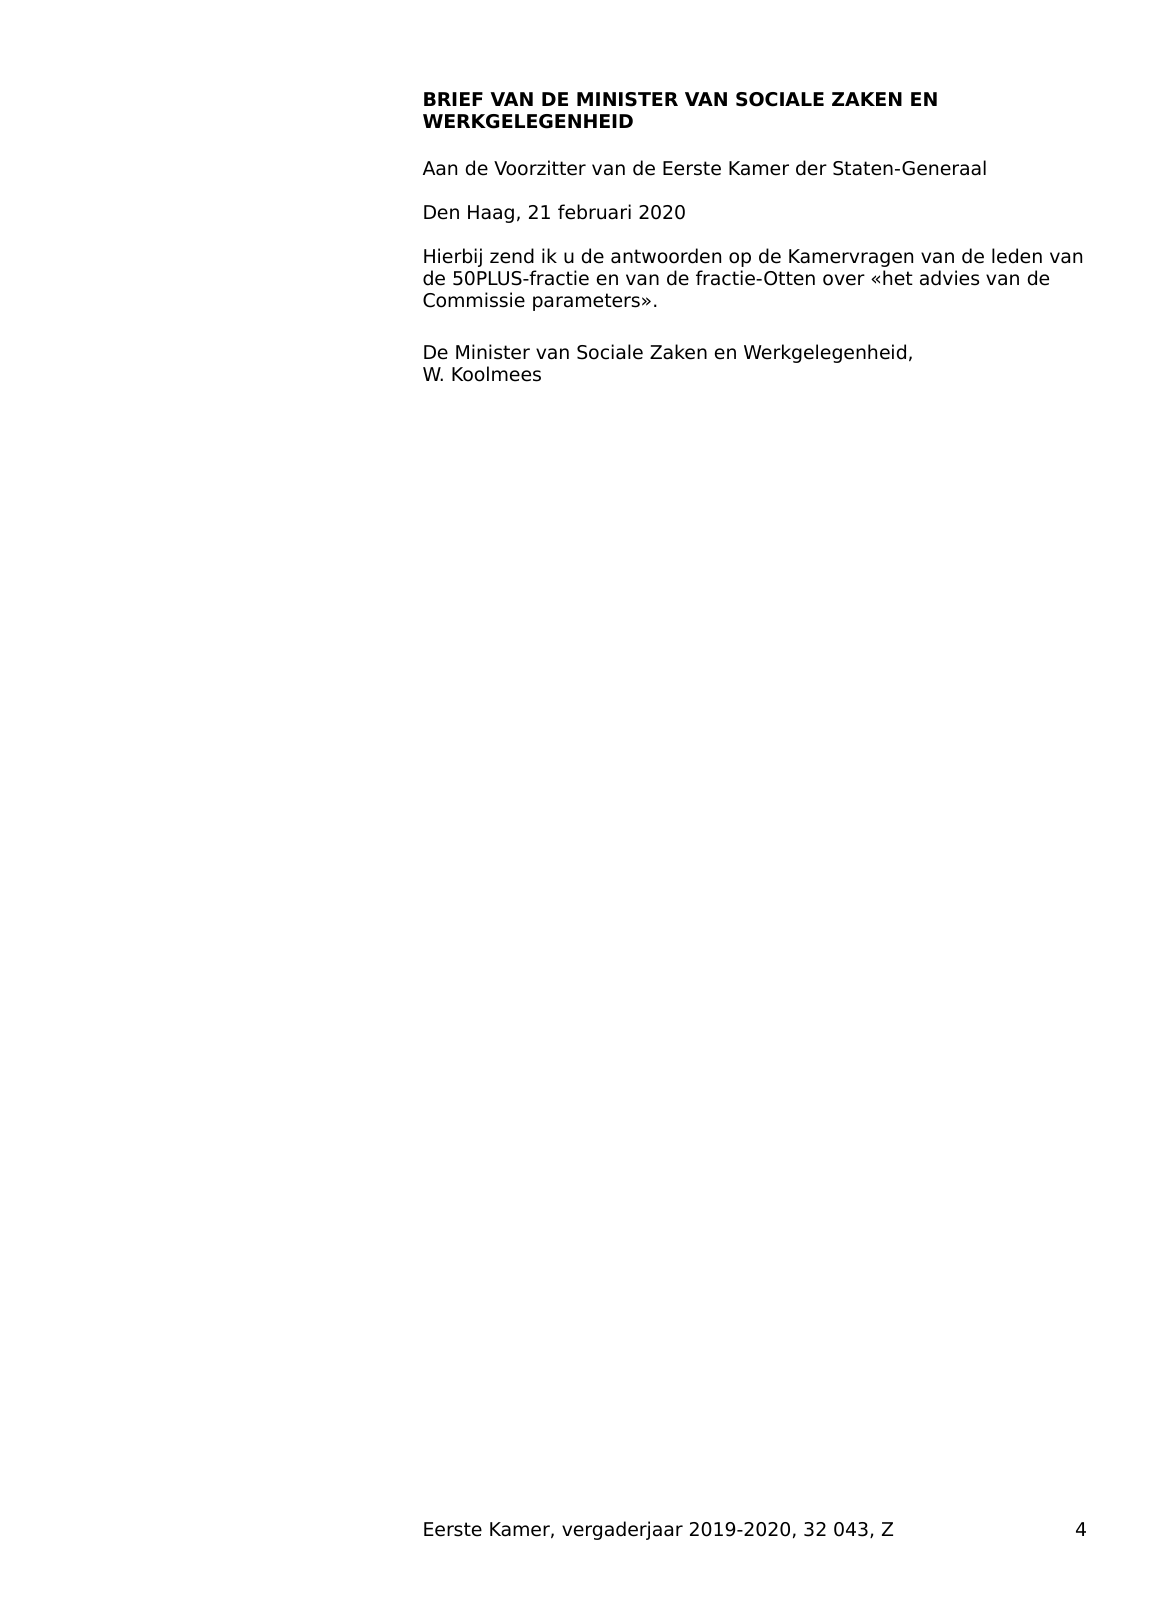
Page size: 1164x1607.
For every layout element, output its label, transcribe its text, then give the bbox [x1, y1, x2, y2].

text Hierbij zend ik u de antwoorden op de Kamervragen van de leden van de 50PLUS-fractie en van de fractie-Otten over «het advies van de Commissie parameters». [422, 246, 1087, 312]
text Aan de Voorzitter van de Eerste Kamer der Staten-Generaal [422, 158, 1087, 180]
subtitle BRIEF VAN DE MINISTER VAN SOCIALE ZAKEN EN WERKGELEGENHEID [422, 89, 1087, 133]
text Den Haag, 21 februari 2020 [422, 202, 1087, 224]
text De Minister van Sociale Zaken en Werkgelegenheid, W. Koolmees [422, 342, 1087, 386]
